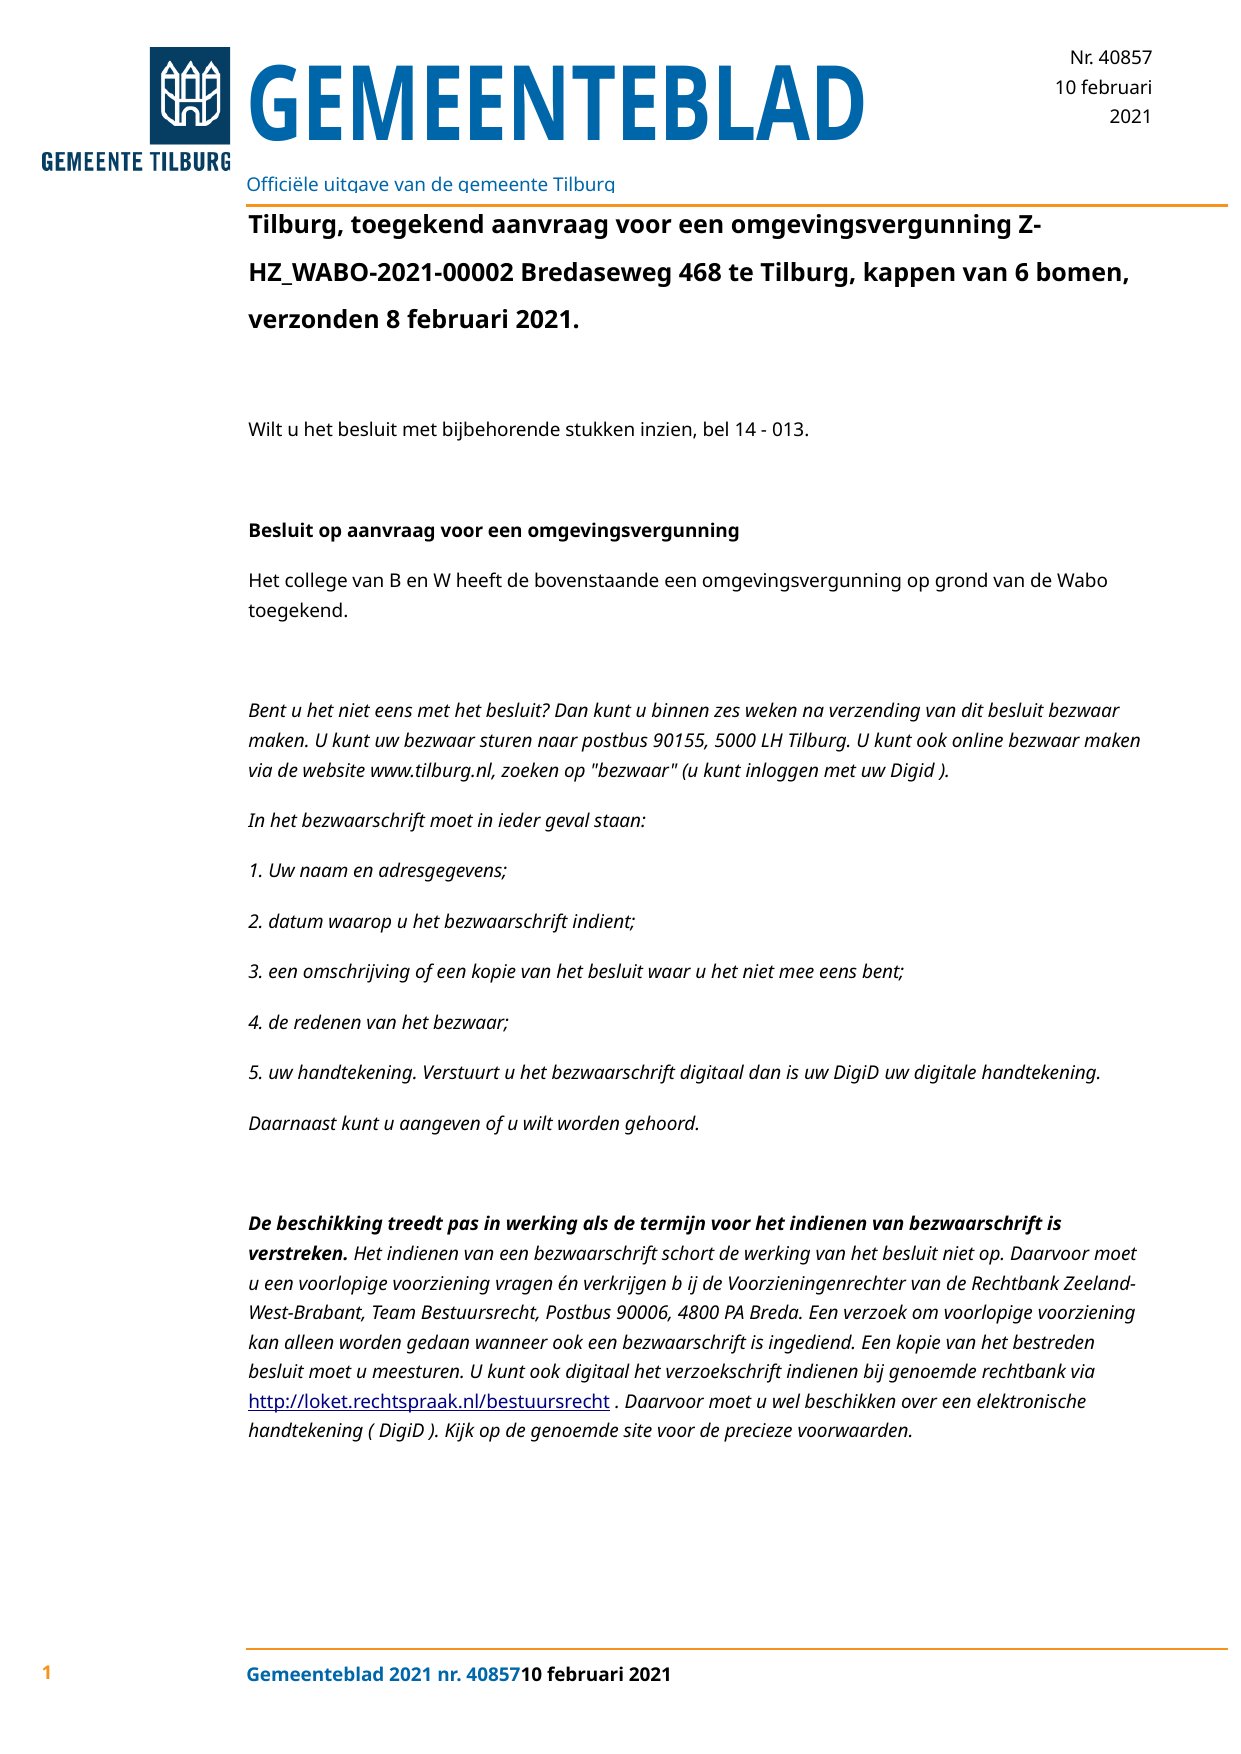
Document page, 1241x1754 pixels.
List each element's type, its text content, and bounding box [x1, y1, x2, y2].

text Wilt u het besluit met bijbehorende stukken inzien, bel 14 - 013. [248, 416, 1152, 442]
text 2. datum waarop u het bezwaarschrift indient; [248, 908, 1152, 934]
text Daarnaast kunt u aangeven of u wilt worden gehoord. [248, 1110, 1152, 1135]
text 1. Uw naam en adresgegevens; [248, 858, 1152, 883]
text 3. een omschrijving of een kopie van het besluit waar u het niet mee eens bent; [248, 958, 1152, 984]
text Het college van B en W heeft de bovenstaande een omgevingsvergunning op grond van de Wabo toegekend. [248, 567, 1152, 622]
text De beschikking treedt pas in werking als de termijn voor het indienen van bezwaarschrift is verstreken. Het indienen van een bezwaarschrift schort de werking van het besluit niet op. Daarvoor moet u een voorlopige voorziening vragen én verkrijgen b ij de Voorzieningenrechter van de Rechtbank Zeeland-West-Brabant, Team Bestuursrecht, Postbus 90006, 4800 PA Breda. Een verzoek om voorlopige voorziening kan alleen worden gedaan wanneer ook een bezwaarschrift is ingediend. Een kopie van het bestreden besluit moet u meesturen. U kunt ook digitaal het verzoekschrift indienen bij genoemde rechtbank via http://loket.rechtspraak.nl/bestuursrecht . Daarvoor moet u wel beschikken over een elektronische handtekening ( DigiD ). Kijk op de genoemde site voor de precieze voorwaarden. [248, 1211, 1152, 1443]
text Besluit op aanvraag voor een omgevingsvergunning [248, 517, 1152, 542]
picture [41, 47, 231, 172]
text 5. uw handtekening. Verstuurt u het bezwaarschrift digitaal dan is uw DigiD uw digitale handtekening. [248, 1059, 1152, 1085]
text In het bezwaarschrift moet in ieder geval staan: [248, 807, 1152, 833]
text 4. de redenen van het bezwaar; [248, 1009, 1152, 1034]
text Bent u het niet eens met het besluit? Dan kunt u binnen zes weken na verzending van dit besluit bezwaar maken. U kunt uw bezwaar sturen naar postbus 90155, 5000 LH Tilburg. U kunt ook online bezwaar maken via de website www.tilburg.nl, zoeken op "bezwaar" (u kunt inloggen met uw Digid ). [248, 698, 1152, 782]
text Tilburg, toegekend aanvraag voor een omgevingsvergunning Z-HZ_WABO-2021-00002 Bredaseweg 468 te Tilburg, kappen van 6 bomen, verzonden 8 februari 2021. [248, 207, 1152, 336]
